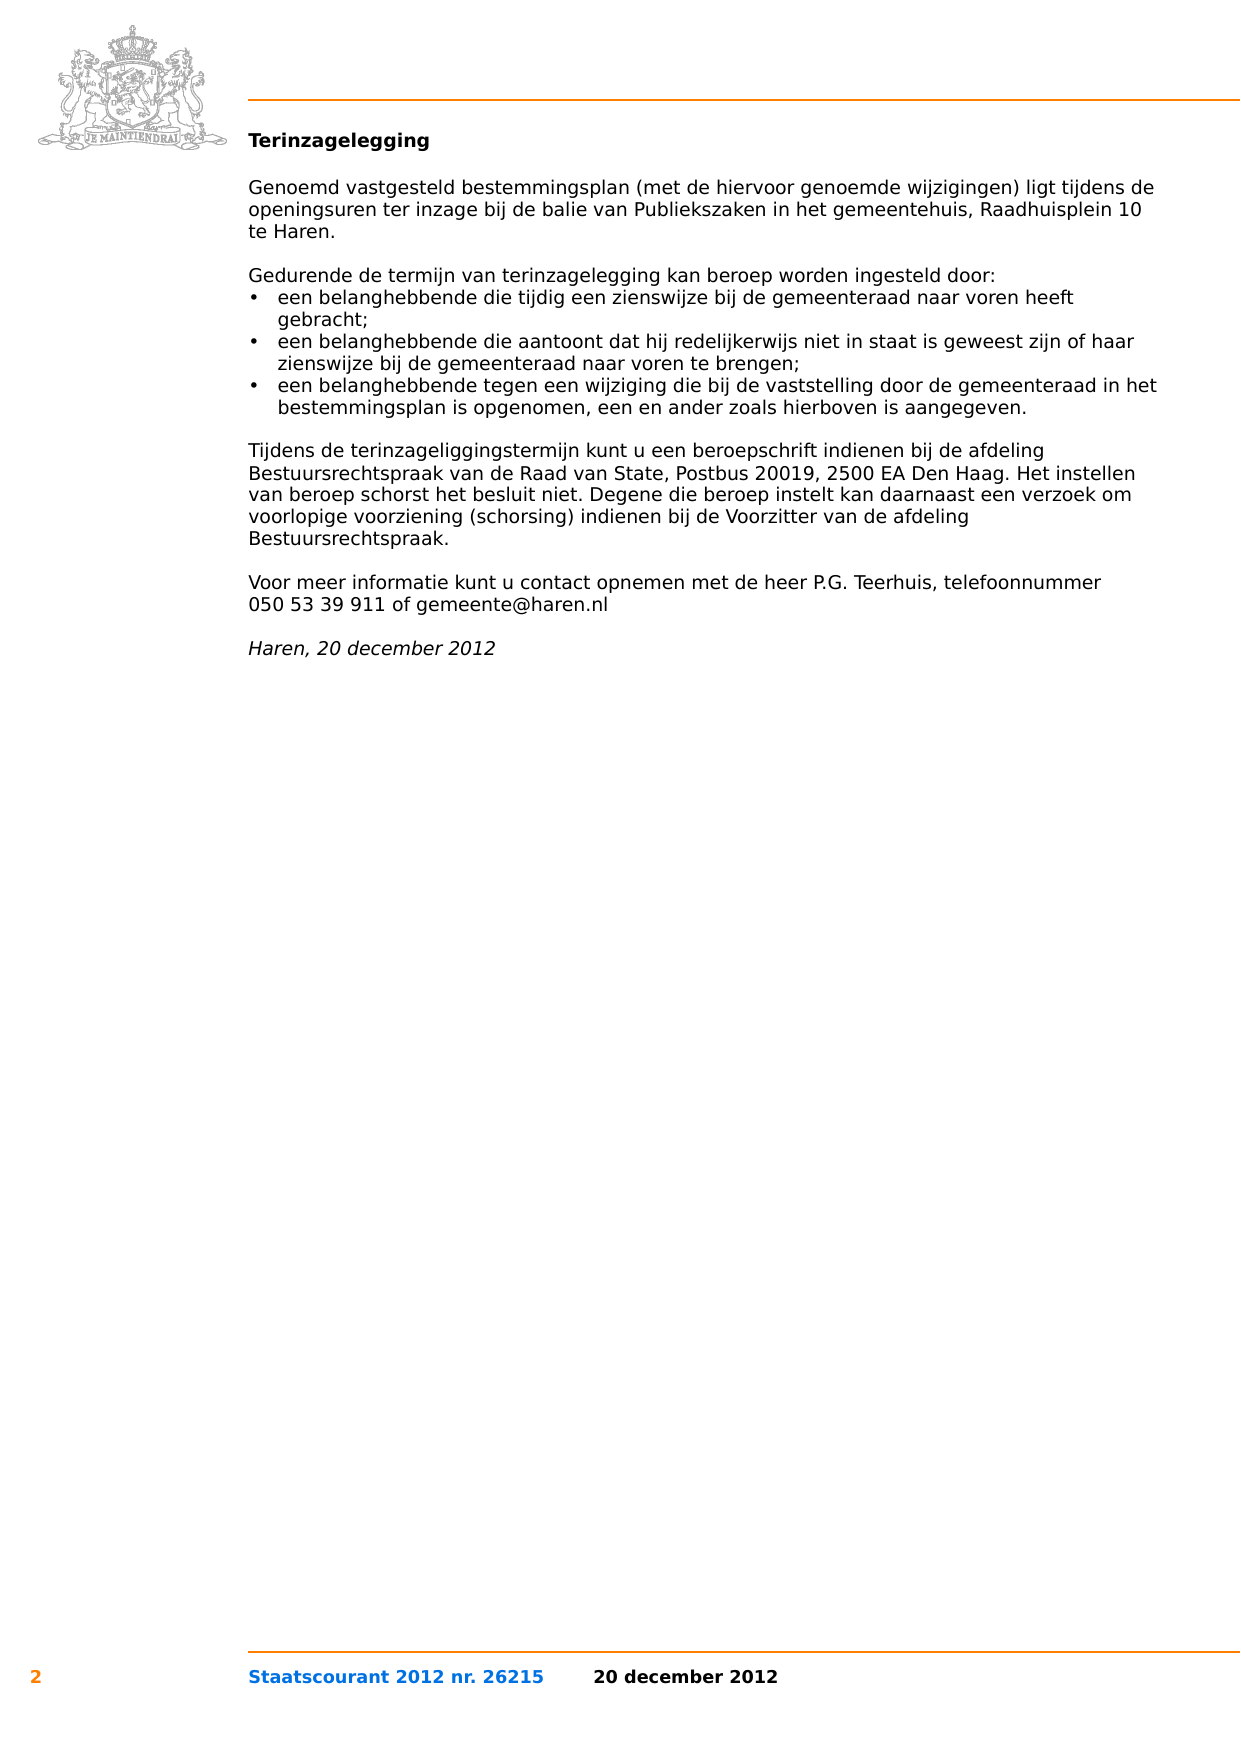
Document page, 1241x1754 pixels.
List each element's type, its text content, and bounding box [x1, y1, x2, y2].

text • een belanghebbende die tijdig een zienswijze bij de gemeenteraad naar voren heeft gebracht; [248, 287, 1163, 331]
text Tijdens de terinzageliggingstermijn kunt u een beroepschrift indienen bij de afdeling Bestuursrechtspraak van de Raad van State, Postbus 20019, 2500 EA Den Haag. Het instellen van beroep schorst het besluit niet. Degene die beroep instelt kan daarnaast een verzoek om voorlopige voorziening (schorsing) indienen bij de Voorzitter van de afdeling Bestuursrechtspraak. [248, 440, 1163, 550]
text Gedurende de termijn van terinzagelegging kan beroep worden ingesteld door: [248, 265, 1163, 287]
text 050 53 39 911 of gemeente@haren.nl [248, 594, 1163, 616]
picture [38, 25, 227, 150]
text Genoemd vastgesteld bestemmingsplan (met de hiervoor genoemde wijzigingen) ligt tijdens de openingsuren ter inzage bij de balie van Publiekszaken in het gemeentehuis, Raadhuisplein 10 te Haren. [248, 177, 1163, 243]
text Haren, 20 december 2012 [248, 638, 1163, 660]
text • een belanghebbende tegen een wijziging die bij de vaststelling door de gemeenteraad in het bestemmingsplan is opgenomen, een en ander zoals hierboven is aangegeven. [248, 374, 1163, 418]
subtitle Terinzagelegging [248, 130, 1163, 152]
text Voor meer informatie kunt u contact opnemen met de heer P.G. Teerhuis, telefoonnummer [248, 572, 1163, 594]
text • een belanghebbende die aantoont dat hij redelijkerwijs niet in staat is geweest zijn of haar zienswijze bij de gemeenteraad naar voren te brengen; [248, 331, 1163, 374]
